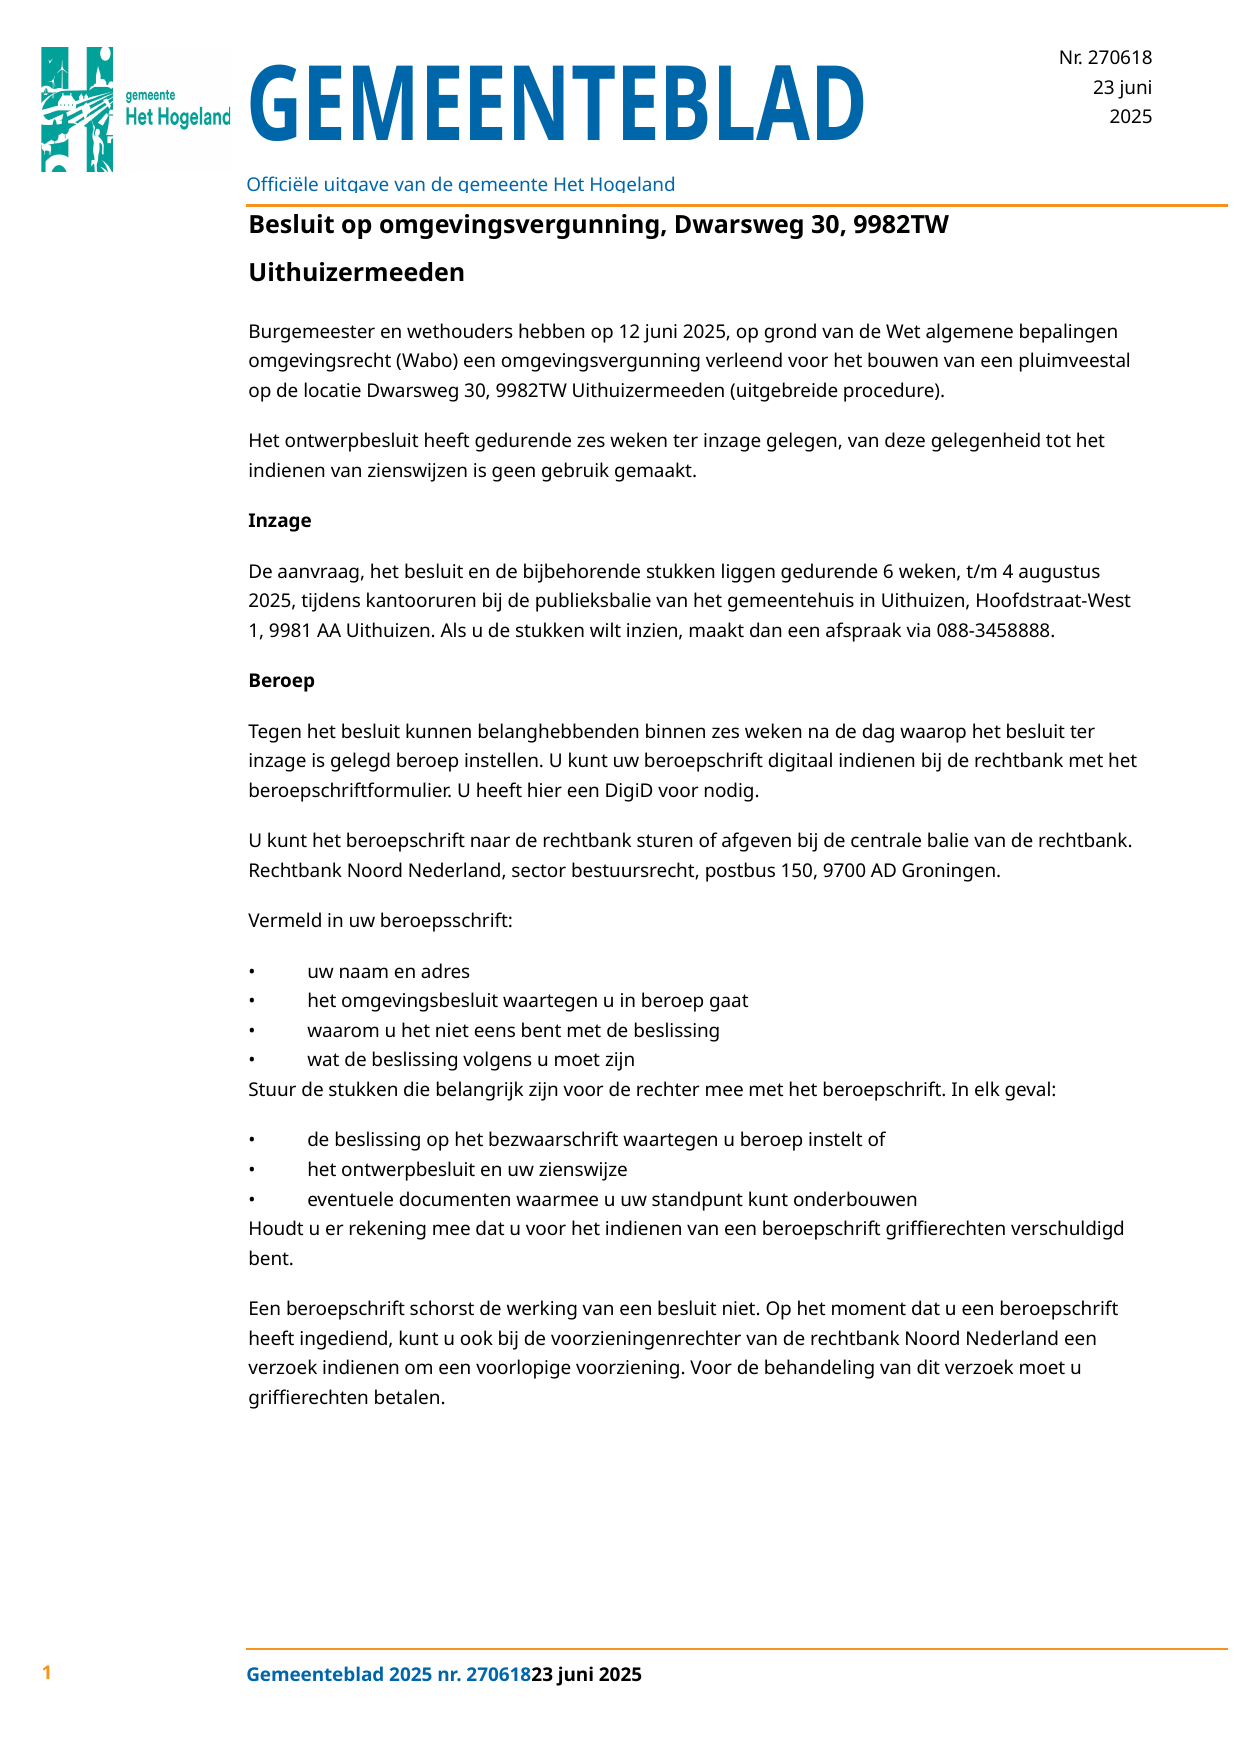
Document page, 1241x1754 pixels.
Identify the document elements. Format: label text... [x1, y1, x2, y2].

text Besluit op omgevingsvergunning, Dwarsweg 30, 9982TW Uithuizermeeden [248, 207, 1152, 288]
text Stuur de stukken die belangrijk zijn voor de rechter mee met het beroepschrift. In elk geval: [248, 1076, 1152, 1102]
text Vermeld in uw beroepsschrift: [248, 907, 1152, 933]
list eventuele documenten waarmee u uw standpunt kunt onderbouwen [248, 1186, 1152, 1212]
text Inzage [248, 507, 1152, 533]
text Beroep [248, 667, 1152, 693]
list de beslissing op het bezwaarschrift waartegen u beroep instelt of [248, 1127, 1152, 1152]
picture [41, 47, 231, 172]
list waarom u het niet eens bent met de beslissing [248, 1017, 1152, 1043]
text U kunt het beroepschrift naar de rechtbank sturen of afgeven bij de centrale balie van de rechtbank. Rechtbank Noord Nederland, sector bestuursrecht, postbus 150, 9700 AD Groningen. [248, 827, 1152, 883]
text Het ontwerpbesluit heeft gedurende zes weken ter inzage gelegen, van deze gelegenheid tot het indienen van zienswijzen is geen gebruik gemaakt. [248, 427, 1152, 483]
text Burgemeester en wethouders hebben op 12 juni 2025, op grond van de Wet algemene bepalingen omgevingsrecht (Wabo) een omgevingsvergunning verleend voor het bouwen van een pluimveestal op de locatie Dwarsweg 30, 9982TW Uithuizermeeden (uitgebreide procedure). [248, 318, 1152, 403]
list uw naam en adres [248, 958, 1152, 984]
text Tegen het besluit kunnen belanghebbenden binnen zes weken na de dag waarop het besluit ter inzage is gelegd beroep instellen. U kunt uw beroepschrift digitaal indienen bij de rechtbank met het beroepschriftformulier. U heeft hier een DigiD voor nodig. [248, 718, 1152, 803]
text Een beroepschrift schorst de werking van een besluit niet. Op het moment dat u een beroepschrift heeft ingediend, kunt u ook bij de voorzieningenrechter van de rechtbank Noord Nederland een verzoek indienen om een voorlopige voorziening. Voor de behandeling van dit verzoek moet u griffierechten betalen. [248, 1295, 1152, 1410]
list het omgevingsbesluit waartegen u in beroep gaat [248, 987, 1152, 1013]
list wat de beslissing volgens u moet zijn [248, 1047, 1152, 1072]
text De aanvraag, het besluit en de bijbehorende stukken liggen gedurende 6 weken, t/m 4 augustus 2025, tijdens kantooruren bij de publieksbalie van het gemeentehuis in Uithuizen, Hoofdstraat-West 1, 9981 AA Uithuizen. Als u de stukken wilt inzien, maakt dan een afspraak via 088-3458888. [248, 558, 1152, 643]
list het ontwerpbesluit en uw zienswijze [248, 1156, 1152, 1182]
text Houdt u er rekening mee dat u voor het indienen van een beroepschrift griffierechten verschuldigd bent. [248, 1215, 1152, 1271]
